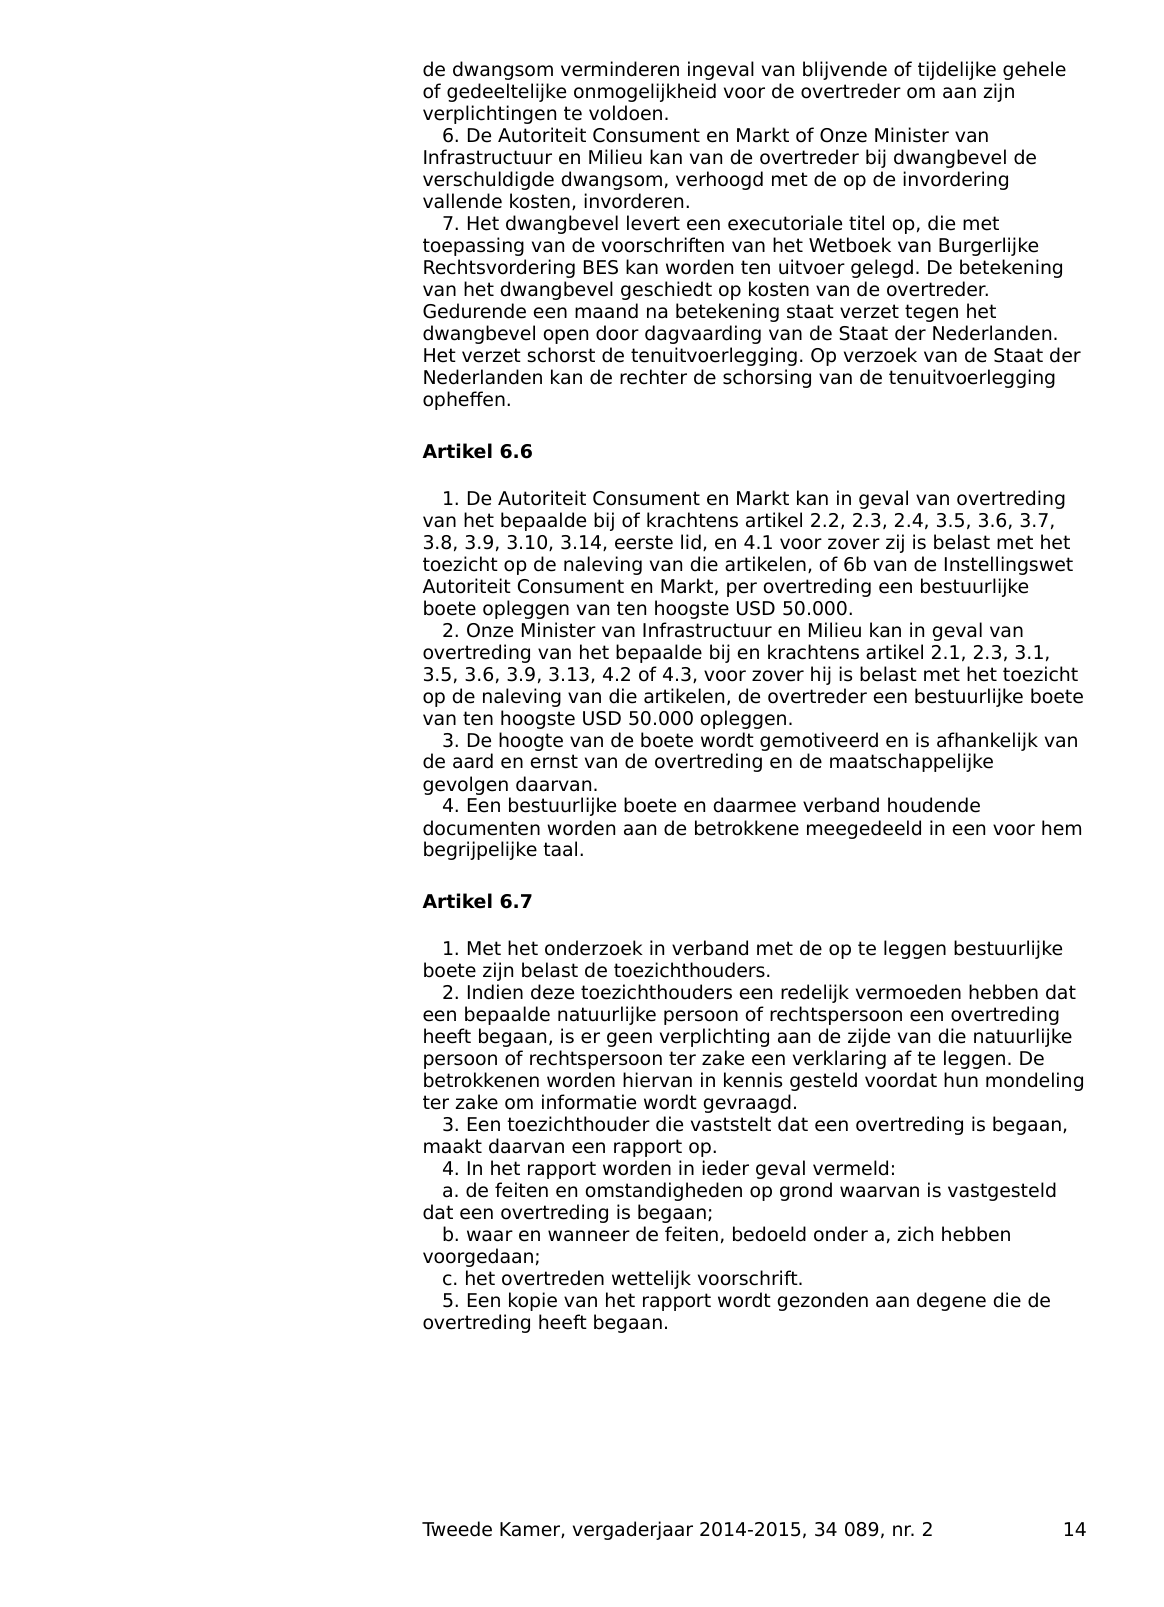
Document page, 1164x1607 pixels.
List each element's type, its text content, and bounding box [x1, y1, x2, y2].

subtitle Artikel 6.6 [422, 441, 1087, 463]
text de dwangsom verminderen ingeval van blijvende of tijdelijke gehele of gedeeltelijke onmogelijkheid voor de overtreder om aan zijn verplichtingen te voldoen. [422, 59, 1087, 125]
text 2. Onze Minister van Infrastructuur en Milieu kan in geval van overtreding van het bepaalde bij en krachtens artikel 2.1, 2.3, 3.1, 3.5, 3.6, 3.9, 3.13, 4.2 of 4.3, voor zover hij is belast met het toezicht op de naleving van die artikelen, de overtreder een bestuurlijke boete van ten hoogste USD 50.000 opleggen. [422, 619, 1087, 729]
text b. waar en wanneer de feiten, bedoeld onder a, zich hebben voorgedaan; [422, 1224, 1087, 1268]
text 3. De hoogte van de boete wordt gemotiveerd en is afhankelijk van de aard en ernst van de overtreding en de maatschappelijke gevolgen daarvan. [422, 729, 1087, 795]
text c. het overtreden wettelijk voorschrift. [422, 1268, 1087, 1290]
text 2. Indien deze toezichthouders een redelijk vermoeden hebben dat een bepaalde natuurlijke persoon of rechtspersoon een overtreding heeft begaan, is er geen verplichting aan de zijde van die natuurlijke persoon of rechtspersoon ter zake een verklaring af te leggen. De betrokkenen worden hiervan in kennis gesteld voordat hun mondeling ter zake om informatie wordt gevraagd. [422, 982, 1087, 1114]
text 5. Een kopie van het rapport wordt gezonden aan degene die de overtreding heeft begaan. [422, 1290, 1087, 1334]
text 3. Een toezichthouder die vaststelt dat een overtreding is begaan, maakt daarvan een rapport op. [422, 1114, 1087, 1158]
text 7. Het dwangbevel levert een executoriale titel op, die met toepassing van de voorschriften van het Wetboek van Burgerlijke Rechtsvordering BES kan worden ten uitvoer gelegd. De betekening van het dwangbevel geschiedt op kosten van de overtreder. Gedurende een maand na betekening staat verzet tegen het dwangbevel open door dagvaarding van de Staat der Nederlanden. Het verzet schorst de tenuitvoerlegging. Op verzoek van de Staat der Nederlanden kan de rechter de schorsing van de tenuitvoerlegging opheffen. [422, 213, 1087, 411]
text 6. De Autoriteit Consument en Markt of Onze Minister van Infrastructuur en Milieu kan van de overtreder bij dwangbevel de verschuldigde dwangsom, verhoogd met de op de invordering vallende kosten, invorderen. [422, 125, 1087, 213]
text 4. Een bestuurlijke boete en daarmee verband houdende documenten worden aan de betrokkene meegedeeld in een voor hem begrijpelijke taal. [422, 795, 1087, 861]
subtitle Artikel 6.7 [422, 891, 1087, 913]
text a. de feiten en omstandigheden op grond waarvan is vastgesteld dat een overtreding is begaan; [422, 1180, 1087, 1224]
text 1. De Autoriteit Consument en Markt kan in geval van overtreding van het bepaalde bij of krachtens artikel 2.2, 2.3, 2.4, 3.5, 3.6, 3.7, 3.8, 3.9, 3.10, 3.14, eerste lid, en 4.1 voor zover zij is belast met het toezicht op de naleving van die artikelen, of 6b van de Instellingswet Autoriteit Consument en Markt, per overtreding een bestuurlijke boete opleggen van ten hoogste USD 50.000. [422, 488, 1087, 619]
text 4. In het rapport worden in ieder geval vermeld: [422, 1158, 1087, 1180]
text 1. Met het onderzoek in verband met de op te leggen bestuurlijke boete zijn belast de toezichthouders. [422, 938, 1087, 982]
